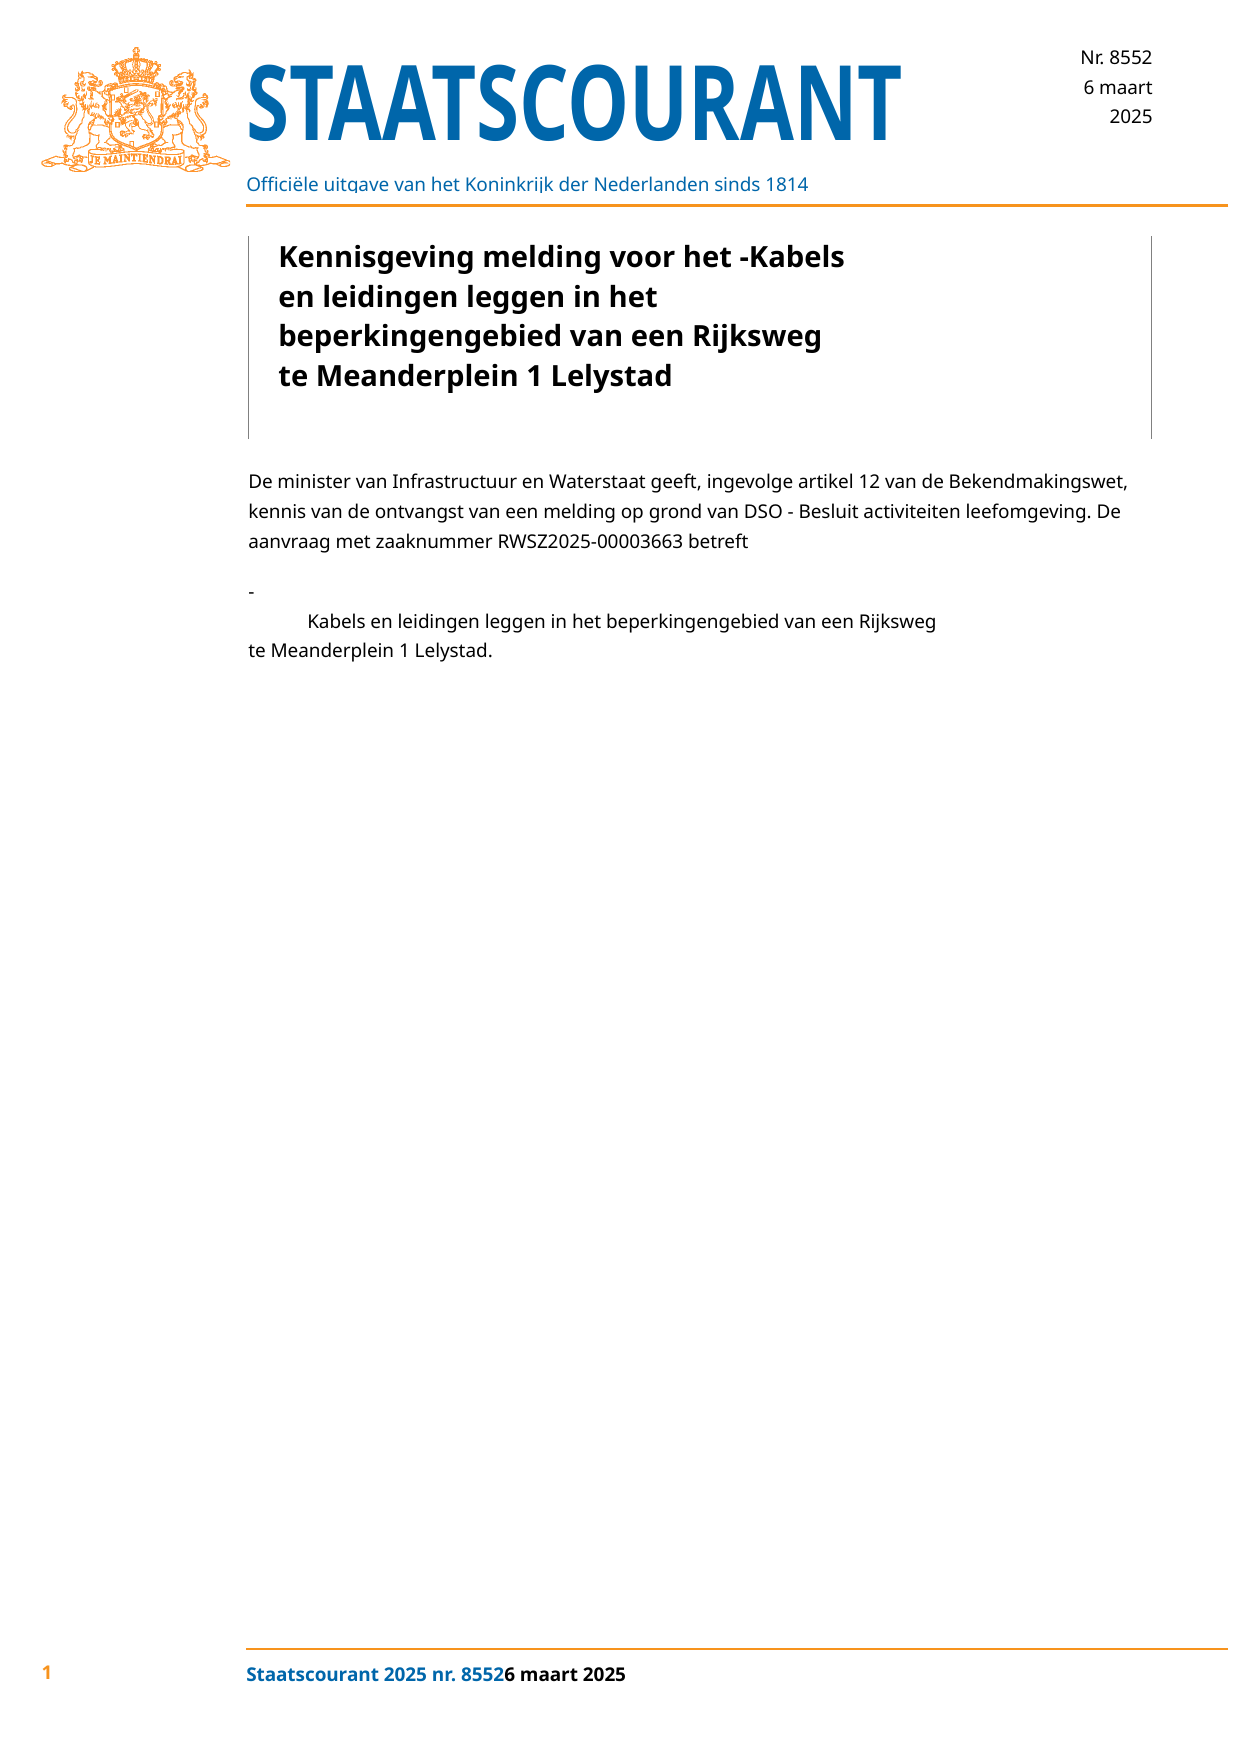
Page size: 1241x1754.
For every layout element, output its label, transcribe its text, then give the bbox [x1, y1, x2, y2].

picture [912, 236, 1090, 414]
text te Meanderplein 1 Lelystad. [248, 637, 1152, 663]
list Kabels en leidingen leggen in het beperkingengebied van een Rijksweg [248, 608, 1152, 633]
table_header [850, 236, 912, 413]
table_header [1090, 236, 1151, 413]
text De minister van Infrastructuur en Waterstaat geeft, ingevolge artikel 12 van de Bekendmakingswet, kennis van de ontvangst van een melding op grond van DSO - Besluit activiteiten leefomgeving. De aanvraag met zaaknummer RWSZ2025-00003663 betreft [248, 469, 1152, 553]
table_header [850, 414, 1151, 439]
table_header Kennisgeving melding voor het -Kabels en leidingen leggen in het beperkingengebied van een Rijksweg te Meanderplein 1 Lelystad [249, 236, 850, 439]
picture [41, 47, 231, 172]
